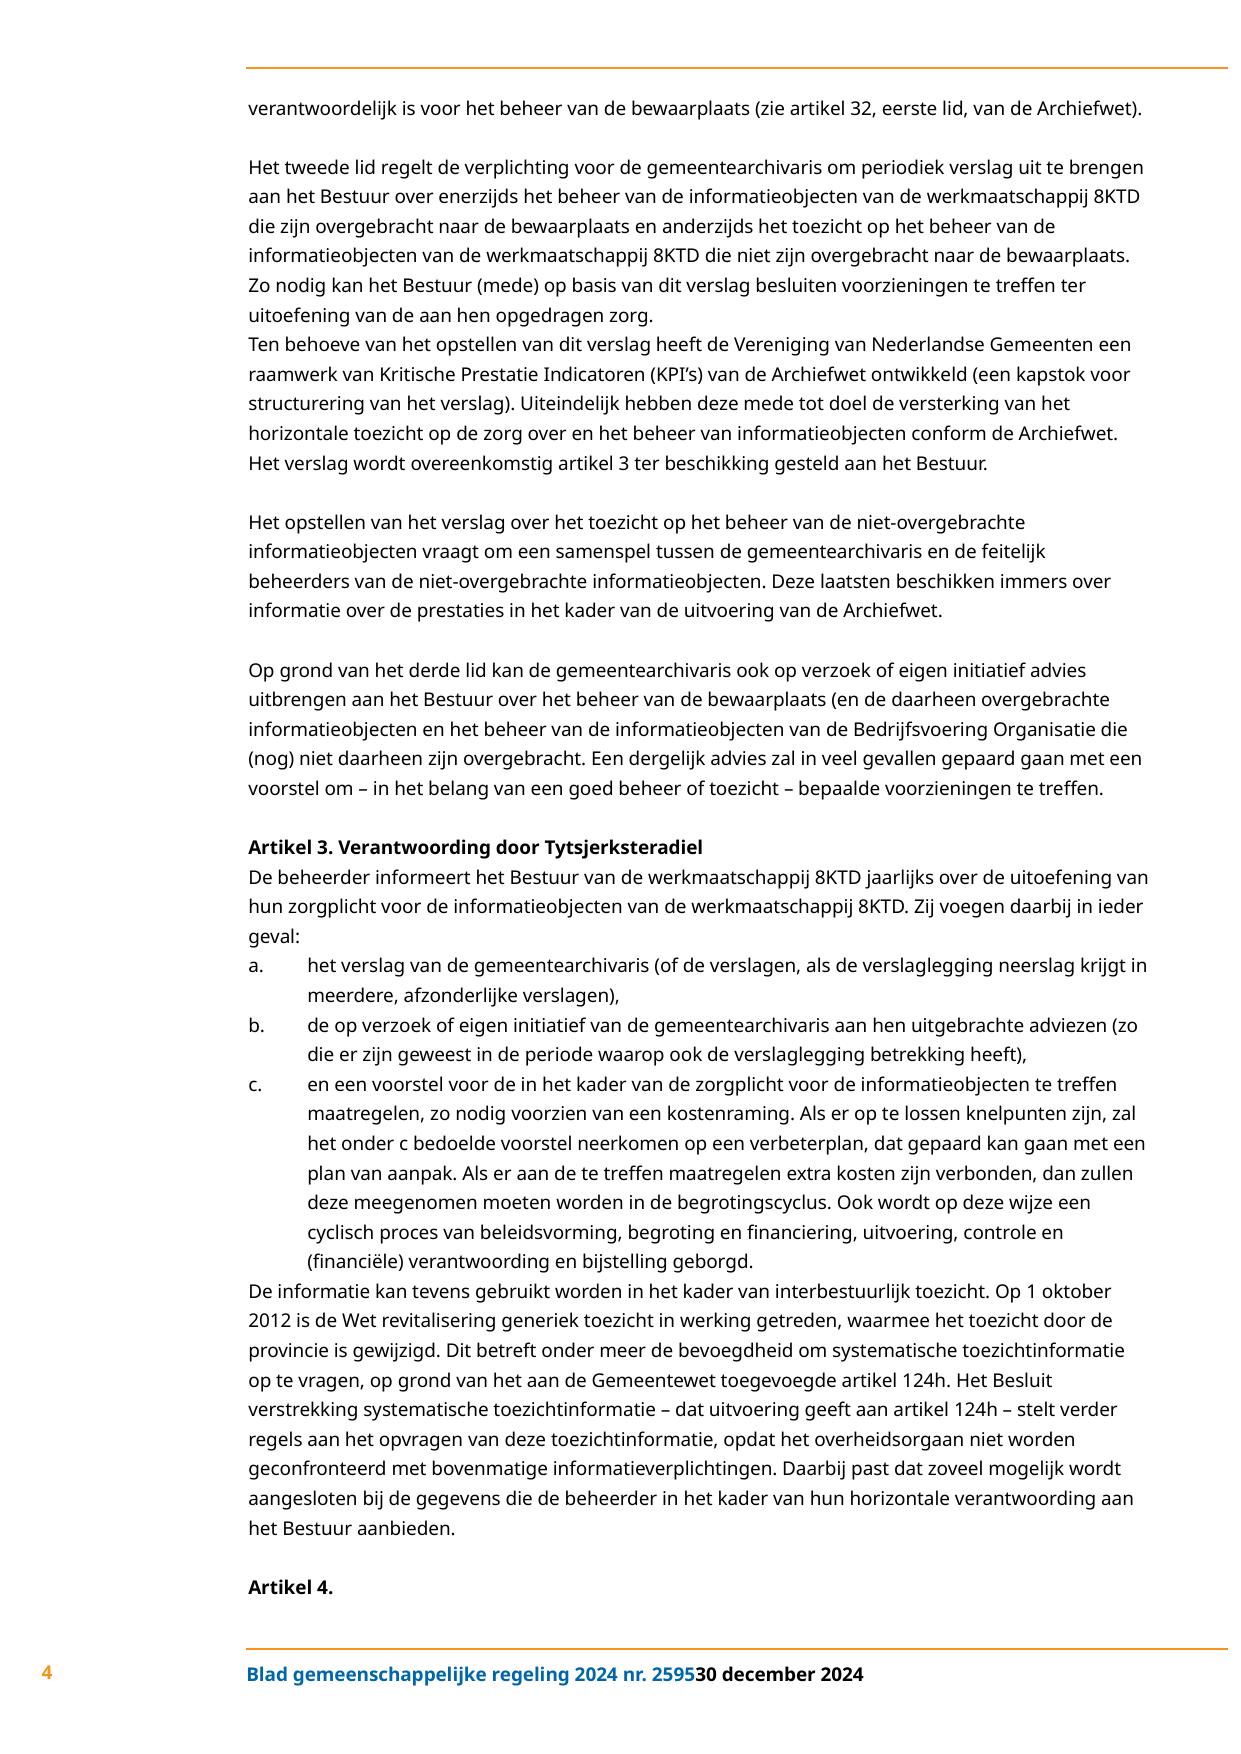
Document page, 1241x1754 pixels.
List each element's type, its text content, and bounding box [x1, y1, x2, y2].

text De beheerder informeert het Bestuur van de werkmaatschappij 8KTD jaarlijks over de uitoefening van hun zorgplicht voor de informatieobjecten van de werkmaatschappij 8KTD. Zij voegen daarbij in ieder geval: [248, 864, 1152, 949]
list de op verzoek of eigen initiatief van de gemeentearchivaris aan hen uitgebrachte adviezen (zo die er zijn geweest in de periode waarop ook de verslaglegging betrekking heeft), [248, 1012, 1152, 1067]
text Artikel 3. Verantwoording door Tytsjerksteradiel [248, 834, 1152, 860]
text Artikel 4. [248, 1574, 1152, 1600]
text Ten behoeve van het opstellen van dit verslag heeft de Vereniging van Nederlandse Gemeenten een raamwerk van Kritische Prestatie Indicatoren (KPI’s) van de Archiefwet ontwikkeld (een kapstok voor structurering van het verslag). Uiteindelijk hebben deze mede tot doel de versterking van het horizontale toezicht op de zorg over en het beheer van informatieobjecten conform de Archiefwet. Het verslag wordt overeenkomstig artikel 3 ter beschikking gesteld aan het Bestuur. [248, 331, 1152, 476]
list het verslag van de gemeentearchivaris (of de verslagen, als de verslaglegging neerslag krijgt in meerdere, afzonderlijke verslagen), [248, 953, 1152, 1008]
list en een voorstel voor de in het kader van de zorgplicht voor de informatieobjecten te treffen maatregelen, zo nodig voorzien van een kostenraming. Als er op te lossen knelpunten zijn, zal het onder c bedoelde voorstel neerkomen op een verbeterplan, dat gepaard kan gaan met een plan van aanpak. Als er aan de te treffen maatregelen extra kosten zijn verbonden, dan zullen deze meegenomen moeten worden in de begrotingscyclus. Ook wordt op deze wijze een cyclisch proces van beleidsvorming, begroting en financiering, uitvoering, controle en (financiële) verantwoording en bijstelling geborgd. [248, 1071, 1152, 1274]
text verantwoordelijk is voor het beheer van de bewaarplaats (zie artikel 32, eerste lid, van de Archiefwet). [248, 95, 1152, 121]
text Het opstellen van het verslag over het toezicht op het beheer van de niet-overgebrachte informatieobjecten vraagt om een samenspel tussen de gemeentearchivaris en de feitelijk beheerders van de niet-overgebrachte informatieobjecten. Deze laatsten beschikken immers over informatie over de prestaties in het kader van de uitvoering van de Archiefwet. [248, 509, 1152, 623]
text Het tweede lid regelt de verplichting voor de gemeentearchivaris om periodiek verslag uit te brengen aan het Bestuur over enerzijds het beheer van de informatieobjecten van de werkmaatschappij 8KTD die zijn overgebracht naar de bewaarplaats en anderzijds het toezicht op het beheer van de informatieobjecten van de werkmaatschappij 8KTD die niet zijn overgebracht naar de bewaarplaats. Zo nodig kan het Bestuur (mede) op basis van dit verslag besluiten voorzieningen te treffen ter uitoefening van de aan hen opgedragen zorg. [248, 154, 1152, 328]
text De informatie kan tevens gebruikt worden in het kader van interbestuurlijk toezicht. Op 1 oktober 2012 is de Wet revitalisering generiek toezicht in werking getreden, waarmee het toezicht door de provincie is gewijzigd. Dit betreft onder meer de bevoegdheid om systematische toezichtinformatie op te vragen, op grond van het aan de Gemeentewet toegevoegde artikel 124h. Het Besluit verstrekking systematische toezichtinformatie – dat uitvoering geeft aan artikel 124h – stelt verder regels aan het opvragen van deze toezichtinformatie, opdat het overheidsorgaan niet worden geconfronteerd met bovenmatige informatieverplichtingen. Daarbij past dat zoveel mogelijk wordt aangesloten bij de gegevens die de beheerder in het kader van hun horizontale verantwoording aan het Bestuur aanbieden. [248, 1278, 1152, 1541]
picture [41, 47, 231, 172]
text Op grond van het derde lid kan de gemeentearchivaris ook op verzoek of eigen initiatief advies uitbrengen aan het Bestuur over het beheer van de bewaarplaats (en de daarheen overgebrachte informatieobjecten en het beheer van de informatieobjecten van de Bedrijfsvoering Organisatie die (nog) niet daarheen zijn overgebracht. Een dergelijk advies zal in veel gevallen gepaard gaan met een voorstel om – in het belang van een goed beheer of toezicht – bepaalde voorzieningen te treffen. [248, 657, 1152, 801]
